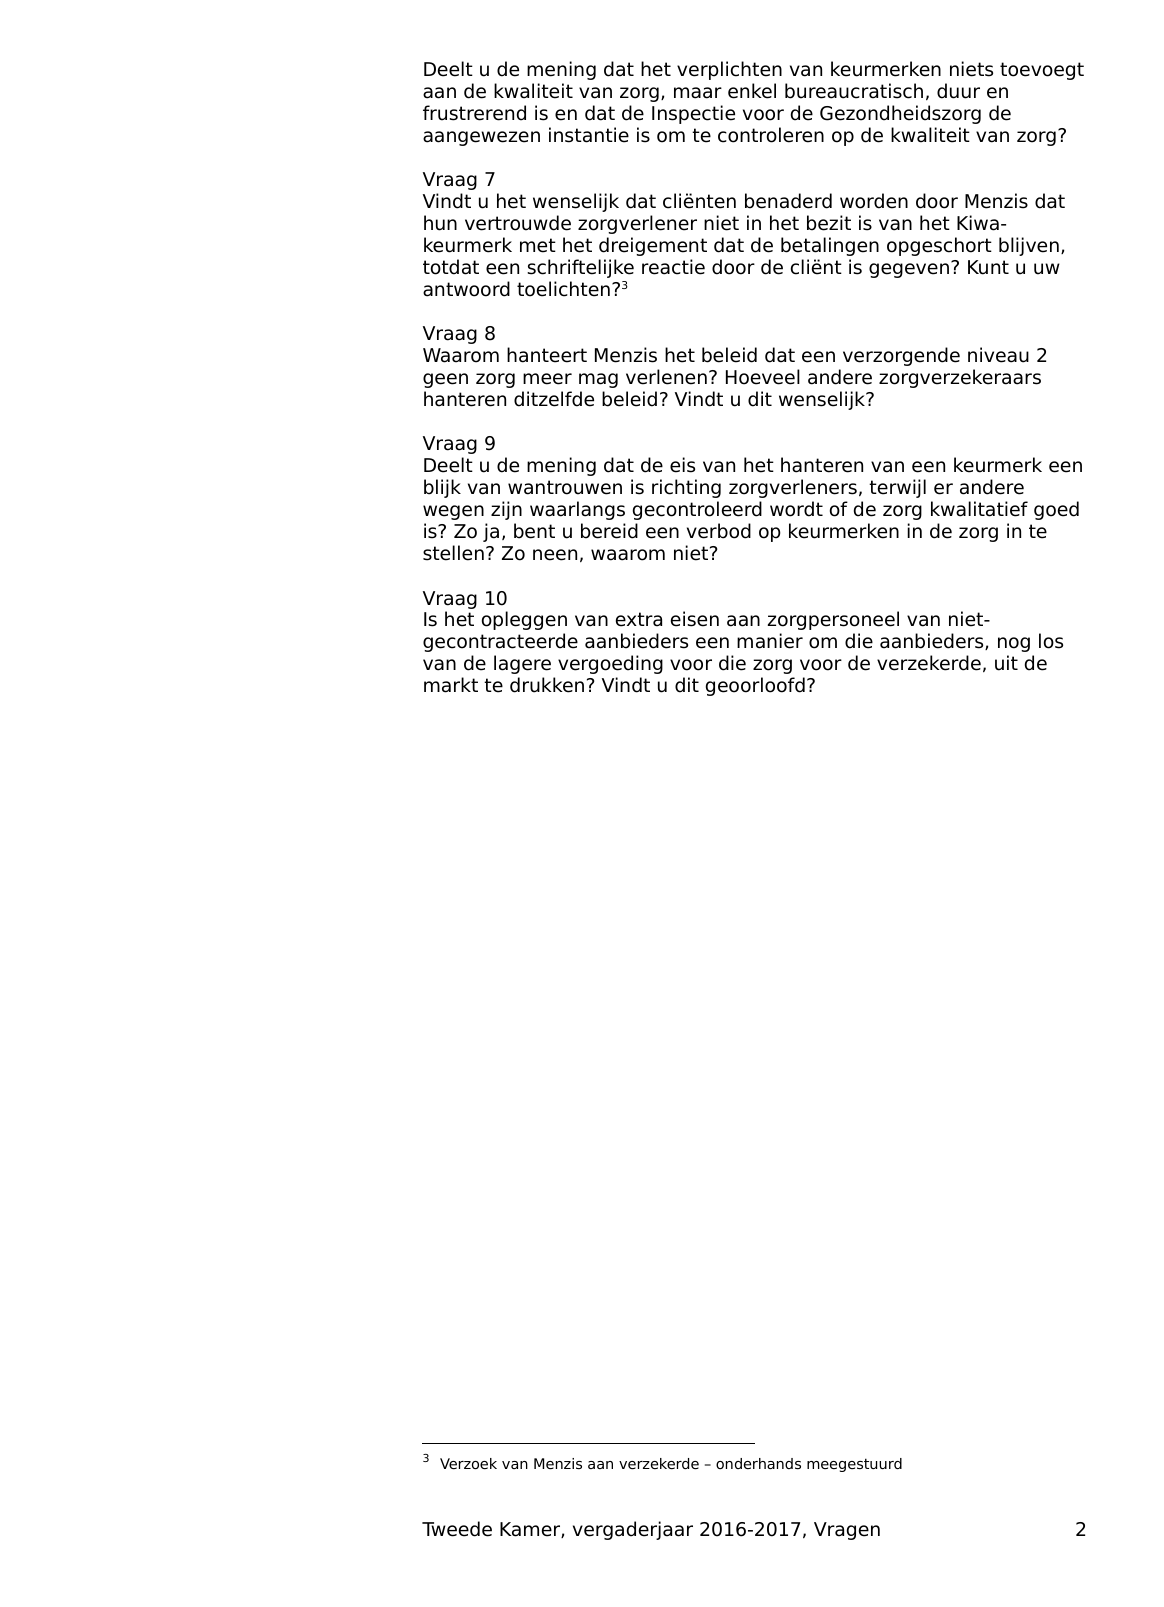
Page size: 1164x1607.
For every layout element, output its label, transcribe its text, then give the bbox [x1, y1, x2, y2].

text Deelt u de mening dat de eis van het hanteren van een keurmerk een blijk van wantrouwen is richting zorgverleners, terwijl er andere wegen zijn waarlangs gecontroleerd wordt of de zorg kwalitatief goed is? Zo ja, bent u bereid een verbod op keurmerken in de zorg in te stellen? Zo neen, waarom niet? [422, 455, 1087, 565]
text Deelt u de mening dat het verplichten van keurmerken niets toevoegt aan de kwaliteit van zorg, maar enkel bureaucratisch, duur en frustrerend is en dat de Inspectie voor de Gezondheidszorg de aangewezen instantie is om te controleren op de kwaliteit van zorg? [422, 59, 1087, 147]
text Vraag 7 [422, 169, 1087, 191]
text Verzoek van Menzis aan verzekerde – onderhands meegestuurd [422, 1452, 1087, 1474]
text Is het opleggen van extra eisen aan zorgpersoneel van niet-gecontracteerde aanbieders een manier om die aanbieders, nog los van de lagere vergoeding voor die zorg voor de verzekerde, uit de markt te drukken? Vindt u dit geoorloofd? [422, 609, 1087, 697]
text Vraag 9 [422, 433, 1087, 455]
text Vraag 8 [422, 323, 1087, 345]
text Vindt u het wenselijk dat cliënten benaderd worden door Menzis dat hun vertrouwde zorgverlener niet in het bezit is van het Kiwa-keurmerk met het dreigement dat de betalingen opgeschort blijven, totdat een schriftelijke reactie door de cliënt is gegeven? Kunt u uw antwoord toelichten? [422, 191, 1087, 301]
text Waarom hanteert Menzis het beleid dat een verzorgende niveau 2 geen zorg meer mag verlenen? Hoeveel andere zorgverzekeraars hanteren ditzelfde beleid? Vindt u dit wenselijk? [422, 345, 1087, 411]
text Vraag 10 [422, 587, 1087, 609]
